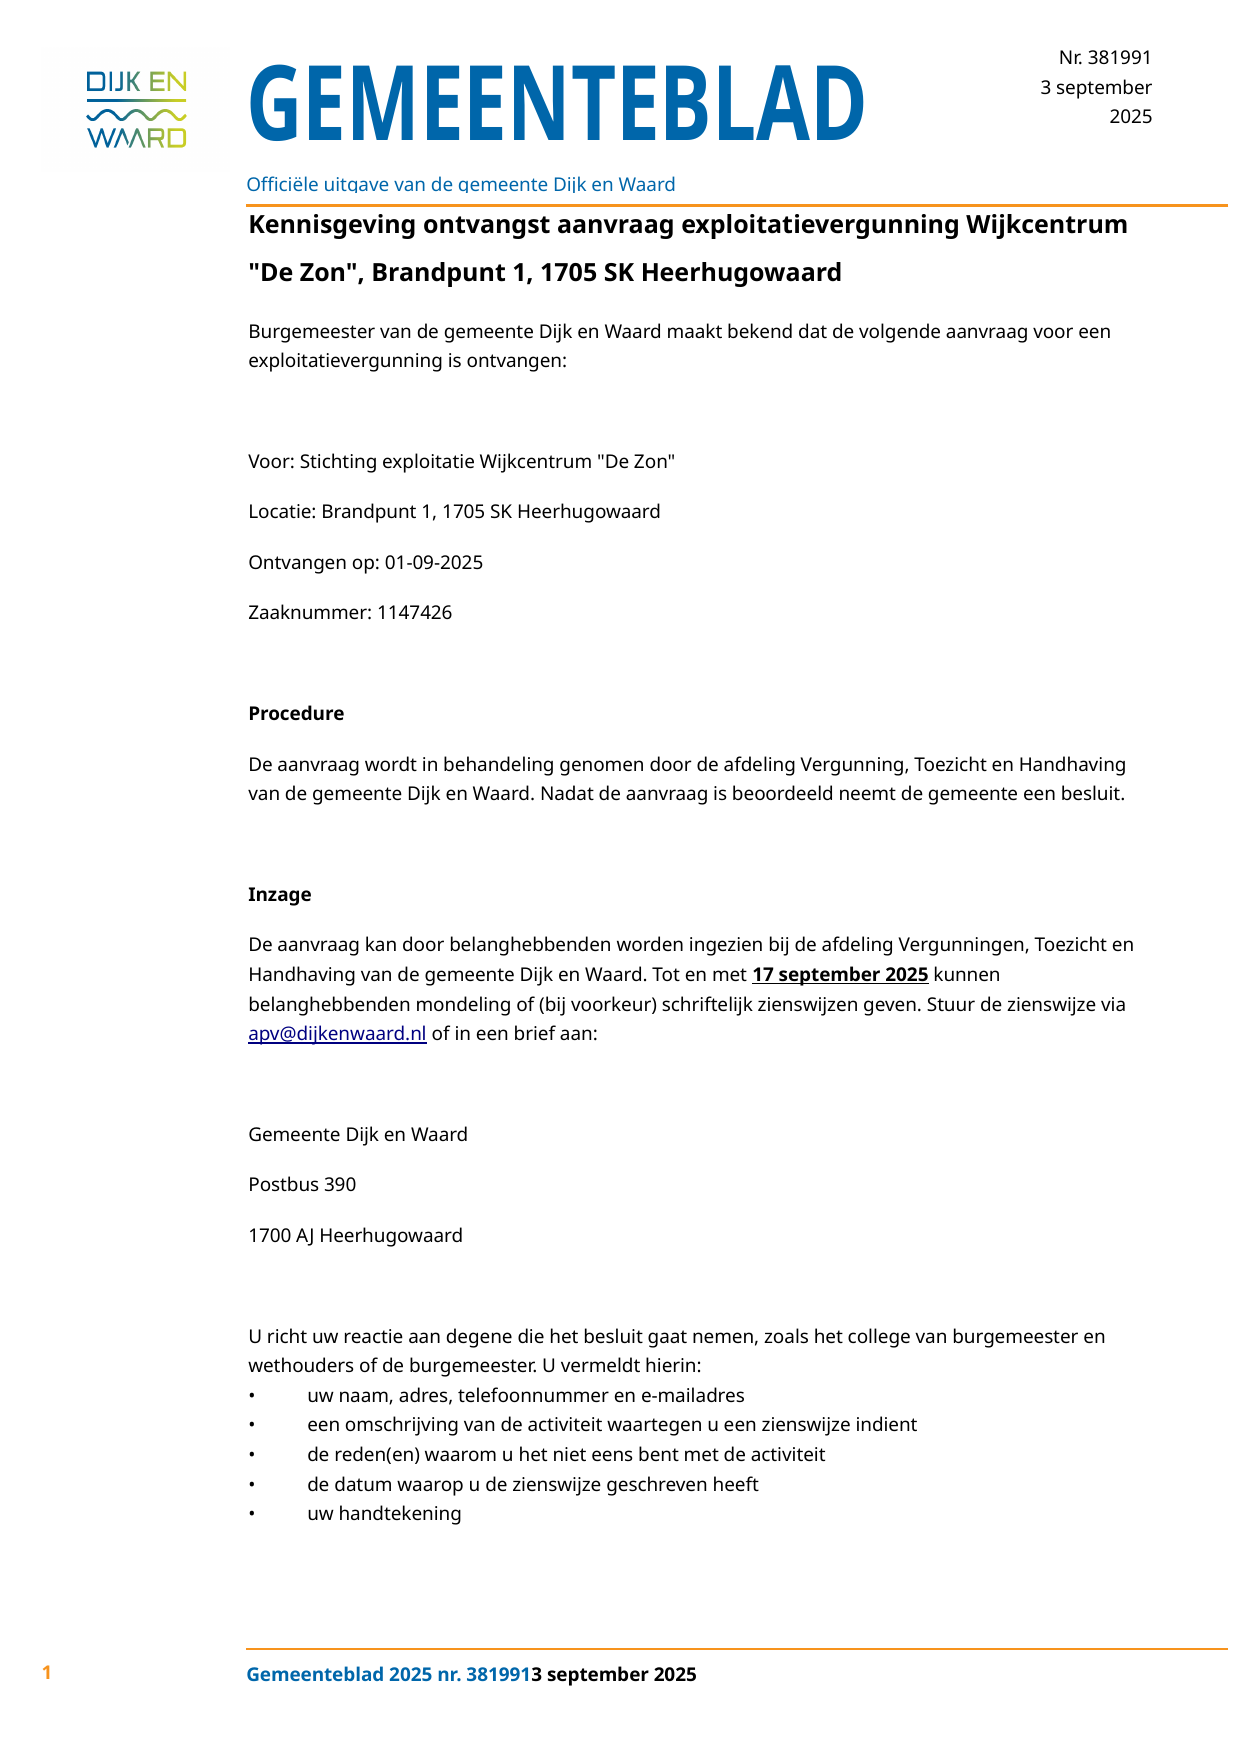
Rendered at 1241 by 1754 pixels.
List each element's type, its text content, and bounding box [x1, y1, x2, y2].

text Gemeente Dijk en Waard [248, 1121, 1152, 1147]
text Kennisgeving ontvangst aanvraag exploitatievergunning Wijkcentrum "De Zon", Brandpunt 1, 1705 SK Heerhugowaard [248, 207, 1152, 288]
text 1700 AJ Heerhugowaard [248, 1222, 1152, 1248]
list een omschrijving van de activiteit waartegen u een zienswijze indient [248, 1412, 1152, 1437]
text Zaaknummer: 1147426 [248, 599, 1152, 625]
text De aanvraag wordt in behandeling genomen door de afdeling Vergunning, Toezicht en Handhaving van de gemeente Dijk en Waard. Nadat de aanvraag is beoordeeld neemt de gemeente een besluit. [248, 751, 1152, 806]
list de reden(en) waarom u het niet eens bent met de activiteit [248, 1441, 1152, 1467]
text Voor: Stichting exploitatie Wijkcentrum "De Zon" [248, 448, 1152, 474]
text Ontvangen op: 01-09-2025 [248, 549, 1152, 575]
text Inzage [248, 881, 1152, 907]
text De aanvraag kan door belanghebbenden worden ingezien bij de afdeling Vergunningen, Toezicht en Handhaving van de gemeente Dijk en Waard. Tot en met 17 september 2025 kunnen belanghebbenden mondeling of (bij voorkeur) schriftelijk zienswijzen geven. Stuur de zienswijze via apv@dijkenwaard.nl of in een brief aan: [248, 932, 1152, 1046]
list uw handtekening [248, 1500, 1152, 1526]
text Locatie: Brandpunt 1, 1705 SK Heerhugowaard [248, 499, 1152, 524]
picture [41, 47, 231, 172]
list uw naam, adres, telefoonnummer en e-mailadres [248, 1382, 1152, 1408]
text Burgemeester van de gemeente Dijk en Waard maakt bekend dat de volgende aanvraag voor een exploitatievergunning is ontvangen: [248, 318, 1152, 373]
text Postbus 390 [248, 1172, 1152, 1197]
text Procedure [248, 700, 1152, 726]
text U richt uw reactie aan degene die het besluit gaat nemen, zoals het college van burgemeester en wethouders of de burgemeester. U vermeldt hierin: [248, 1323, 1152, 1378]
list de datum waarop u de zienswijze geschreven heeft [248, 1471, 1152, 1497]
